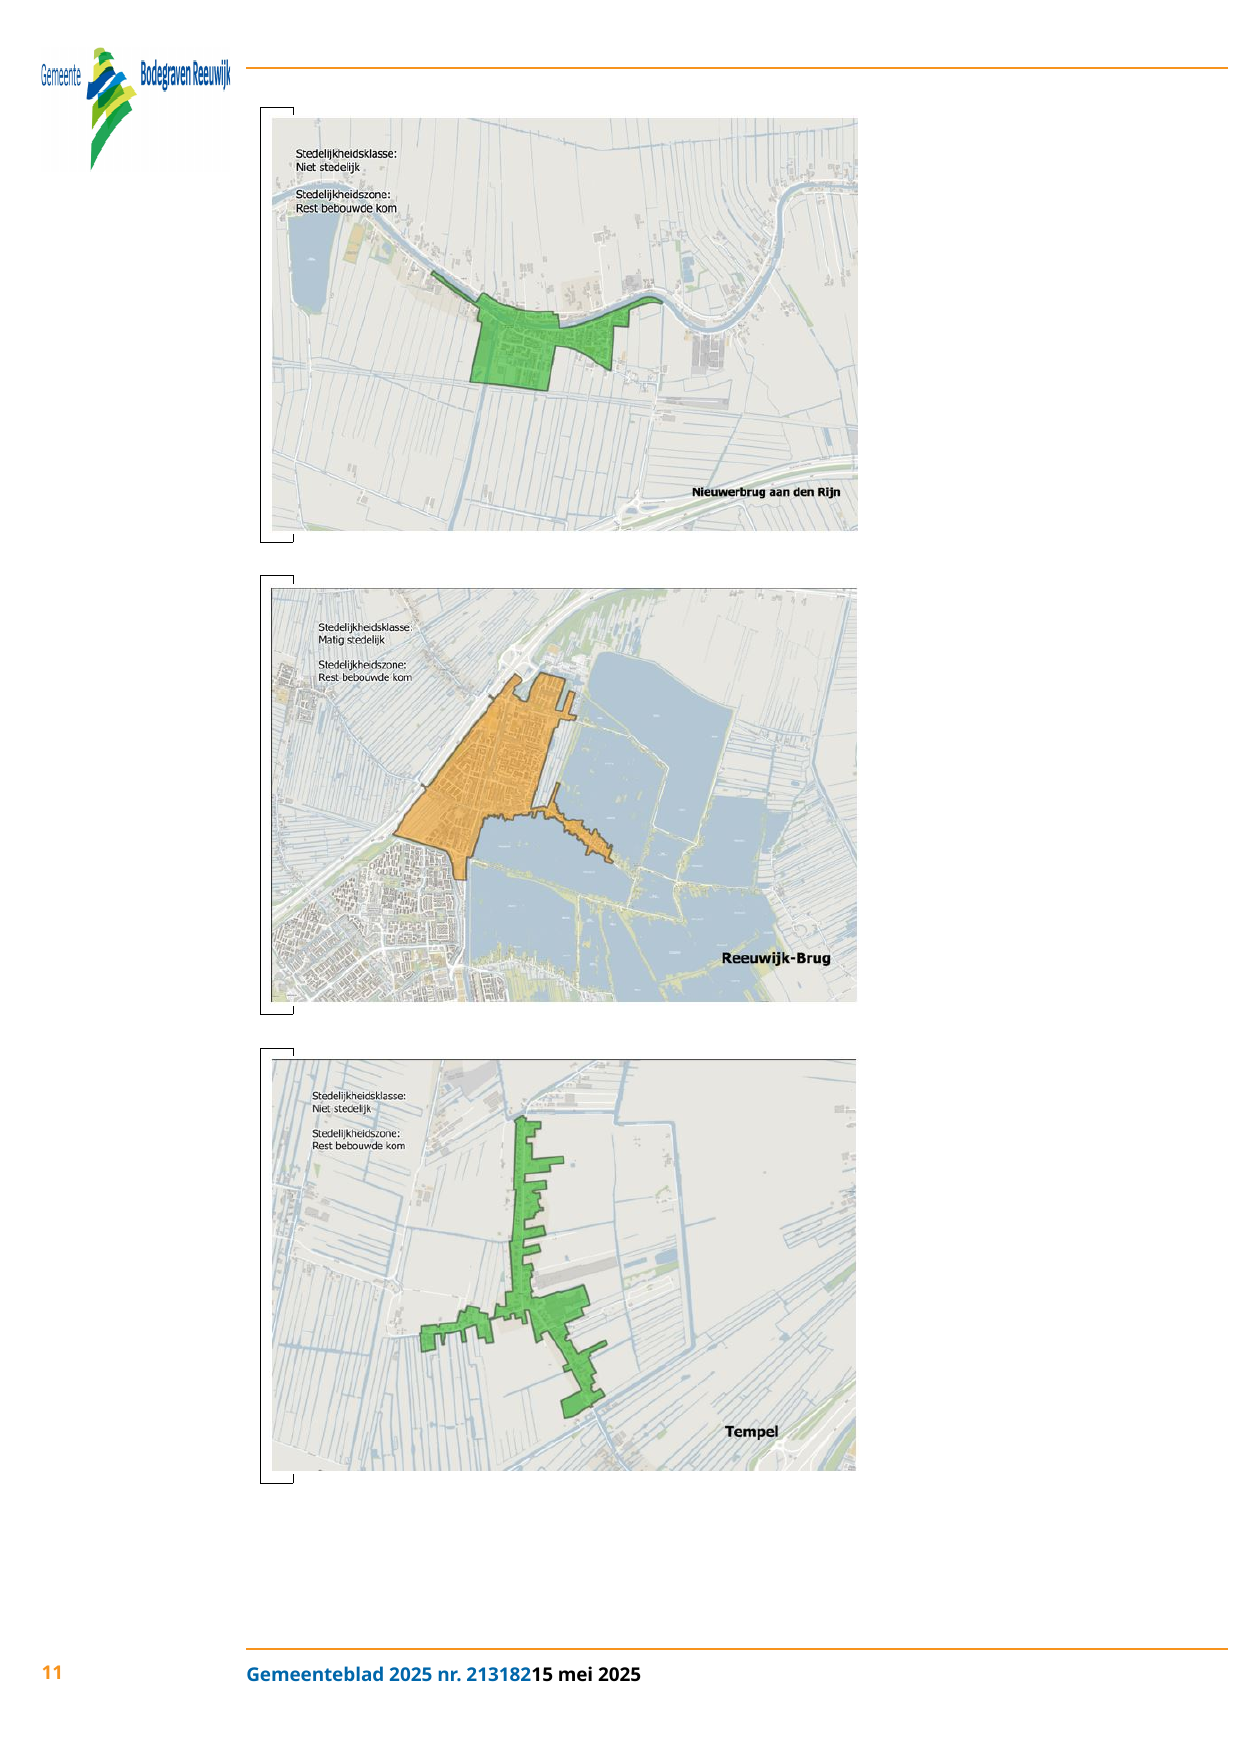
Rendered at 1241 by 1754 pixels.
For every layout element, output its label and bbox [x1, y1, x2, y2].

picture [41, 47, 231, 172]
picture [268, 115, 860, 534]
picture [268, 584, 860, 1006]
picture [268, 1056, 860, 1474]
